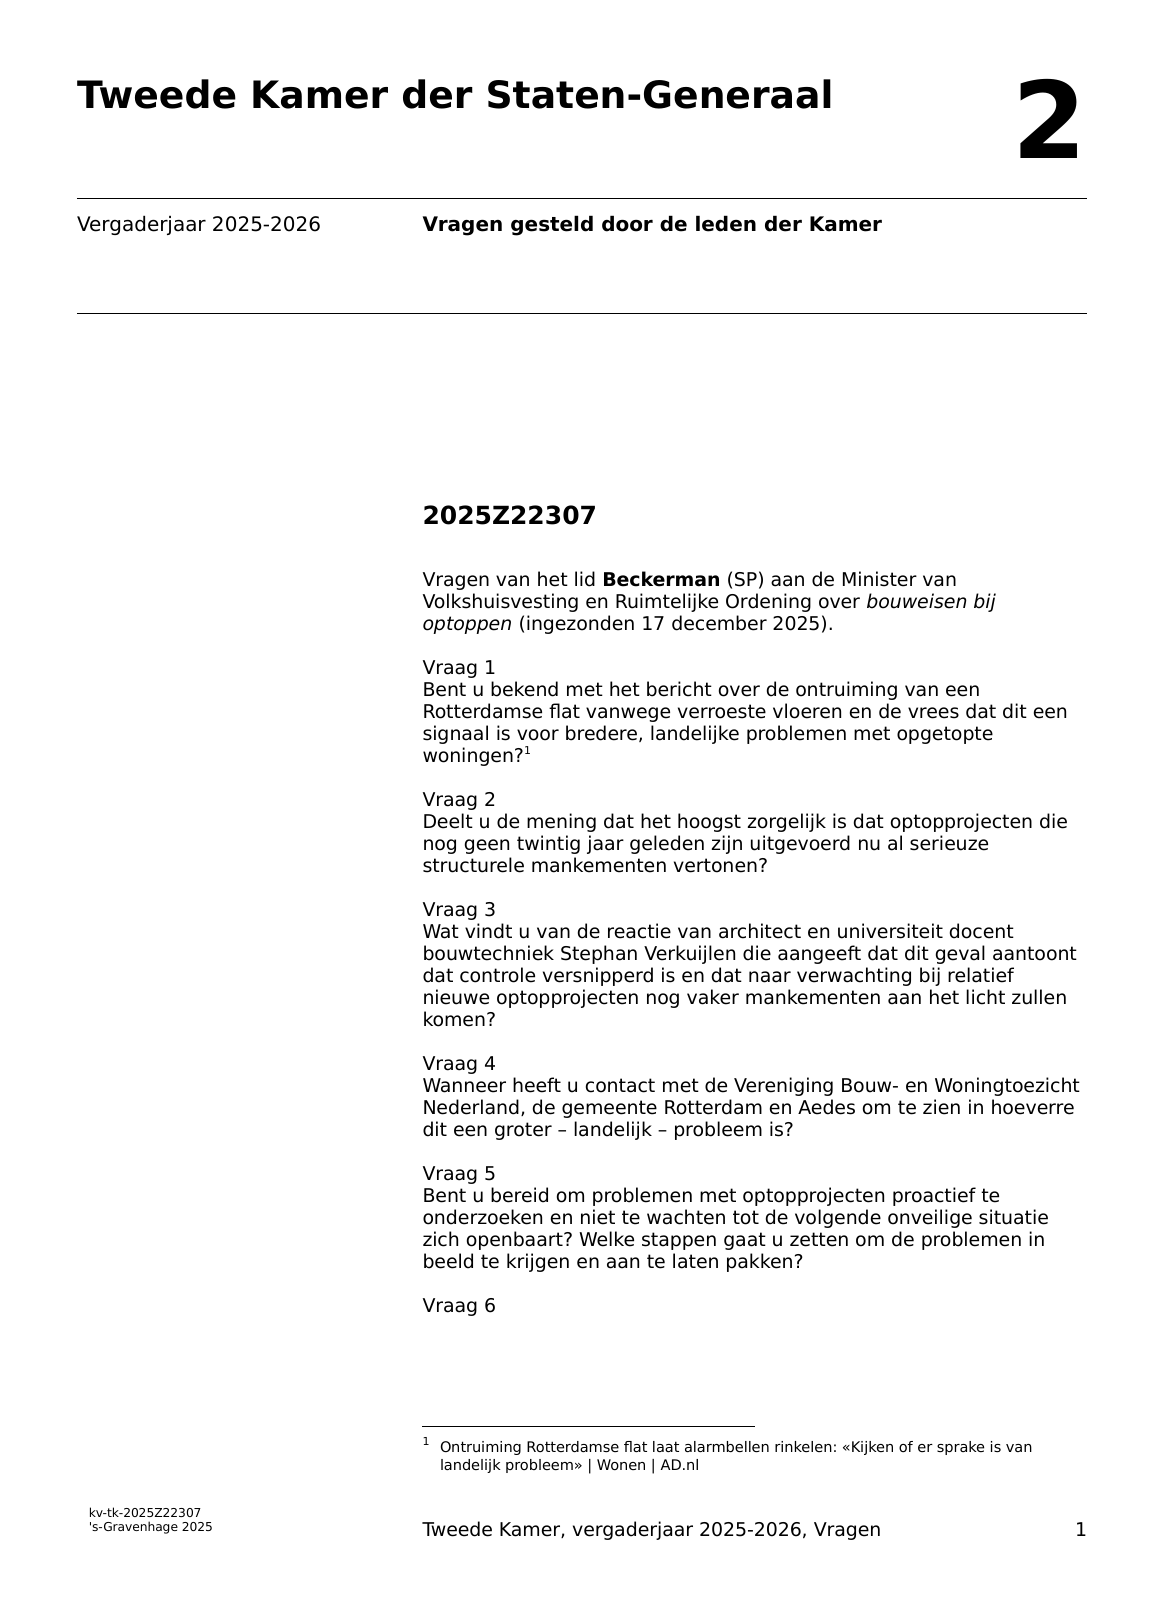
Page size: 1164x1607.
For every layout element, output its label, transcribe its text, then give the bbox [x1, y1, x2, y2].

text Deelt u de mening dat het hoogst zorgelijk is dat optopprojecten die nog geen twintig jaar geleden zijn uitgevoerd nu al serieuze structurele mankementen vertonen? [422, 811, 1087, 877]
text kv-tk-2025Z22307 [88, 1506, 323, 1520]
text Bent u bekend met het bericht over de ontruiming van een Rotterdamse flat vanwege verroeste vloeren en de vrees dat dit een signaal is voor bredere, landelijke problemen met opgetopte woningen? [422, 679, 1087, 767]
text Wat vindt u van de reactie van architect en universiteit docent bouwtechniek Stephan Verkuijlen die aangeeft dat dit geval aantoont dat controle versnipperd is en dat naar verwachting bij relatief nieuwe optopprojecten nog vaker mankementen aan het licht zullen komen? [422, 921, 1087, 1031]
text Vraag 5 [422, 1163, 1087, 1185]
text Wanneer heeft u contact met de Vereniging Bouw- en Woningtoezicht Nederland, de gemeente Rotterdam en Aedes om te zien in hoeverre dit een groter – landelijk – probleem is? [422, 1075, 1087, 1141]
text Vraag 2 [422, 789, 1087, 811]
table_header 2 [886, 59, 1087, 198]
text 's-Gravenhage 2025 [88, 1520, 323, 1534]
text Vraag 3 [422, 899, 1087, 921]
table_cell Vragen gesteld door de leden der Kamer [422, 199, 1087, 313]
text Vraag 6 [422, 1295, 1087, 1317]
text Ontruiming Rotterdamse flat laat alarmbellen rinkelen: «Kijken of er sprake is van landelijk probleem» | Wonen | AD.nl [422, 1435, 1087, 1474]
text Vraag 1 [422, 657, 1087, 679]
table_header Tweede Kamer der Staten-Generaal [77, 59, 886, 198]
text Vragen van het lid Beckerman (SP) aan de Minister van Volkshuisvesting en Ruimtelijke Ordening over bouweisen bij optoppen (ingezonden 17 december 2025). [422, 569, 1087, 635]
text Vraag 4 [422, 1053, 1087, 1075]
text 2025Z22307 [422, 501, 1087, 531]
text Bent u bereid om problemen met optopprojecten proactief te onderzoeken en niet te wachten tot de volgende onveilige situatie zich openbaart? Welke stappen gaat u zetten om de problemen in beeld te krijgen en aan te laten pakken? [422, 1185, 1087, 1273]
table_cell Vergaderjaar 2025-2026 [77, 199, 422, 313]
